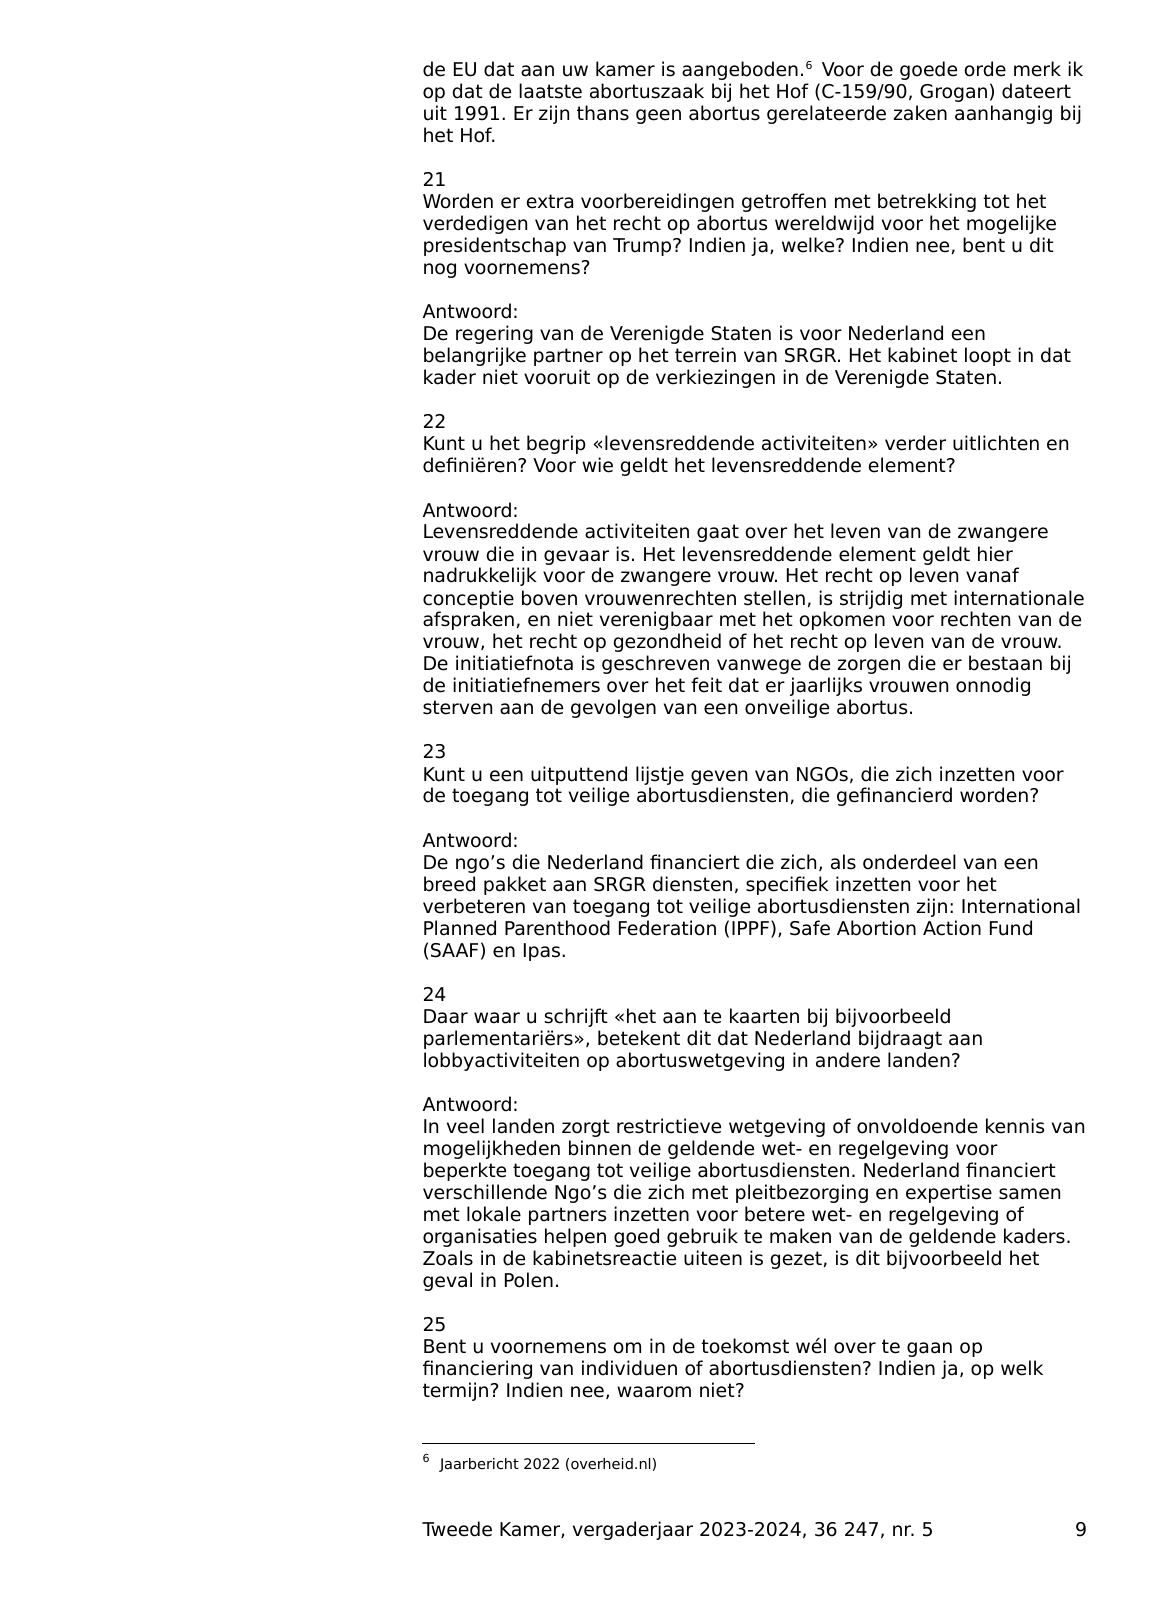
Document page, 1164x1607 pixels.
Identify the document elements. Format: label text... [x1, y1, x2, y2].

text 22 [422, 411, 1087, 433]
text De regering van de Verenigde Staten is voor Nederland een belangrijke partner op het terrein van SRGR. Het kabinet loopt in dat kader niet vooruit op de verkiezingen in de Verenigde Staten. [422, 323, 1087, 389]
text 24 [422, 984, 1087, 1006]
text de EU dat aan uw kamer is aangeboden. Voor de goede orde merk ik op dat de laatste abortuszaak bij het Hof (C-159/90, Grogan) dateert uit 1991. Er zijn thans geen abortus gerelateerde zaken aanhangig bij het Hof. [422, 59, 1087, 147]
text 23 [422, 741, 1087, 763]
text 21 [422, 169, 1087, 191]
text Daar waar u schrijft «het aan te kaarten bij bijvoorbeeld parlementariërs», betekent dit dat Nederland bijdraagt aan lobbyactiviteiten op abortuswetgeving in andere landen? [422, 1006, 1087, 1072]
text Levensreddende activiteiten gaat over het leven van de zwangere vrouw die in gevaar is. Het levensreddende element geldt hier nadrukkelijk voor de zwangere vrouw. Het recht op leven vanaf conceptie boven vrouwenrechten stellen, is strijdig met internationale afspraken, en niet verenigbaar met het opkomen voor rechten van de vrouw, het recht op gezondheid of het recht op leven van de vrouw. De initiatiefnota is geschreven vanwege de zorgen die er bestaan bij de initiatiefnemers over het feit dat er jaarlijks vrouwen onnodig sterven aan de gevolgen van een onveilige abortus. [422, 521, 1087, 719]
text Worden er extra voorbereidingen getroffen met betrekking tot het verdedigen van het recht op abortus wereldwijd voor het mogelijke presidentschap van Trump? Indien ja, welke? Indien nee, bent u dit nog voornemens? [422, 191, 1087, 279]
text Antwoord: [422, 829, 1087, 852]
text Bent u voornemens om in de toekomst wél over te gaan op financiering van individuen of abortusdiensten? Indien ja, op welk termijn? Indien nee, waarom niet? [422, 1336, 1087, 1402]
text De ngo’s die Nederland financiert die zich, als onderdeel van een breed pakket aan SRGR diensten, specifiek inzetten voor het verbeteren van toegang tot veilige abortusdiensten zijn: International Planned Parenthood Federation (IPPF), Safe Abortion Action Fund (SAAF) en Ipas. [422, 852, 1087, 961]
text Antwoord: [422, 1094, 1087, 1116]
text 25 [422, 1314, 1087, 1336]
text Kunt u het begrip «levensreddende activiteiten» verder uitlichten en definiëren? Voor wie geldt het levensreddende element? [422, 433, 1087, 477]
text Antwoord: [422, 301, 1087, 323]
text Kunt u een uitputtend lijstje geven van NGOs, die zich inzetten voor de toegang tot veilige abortusdiensten, die gefinancierd worden? [422, 763, 1087, 807]
text Antwoord: [422, 499, 1087, 521]
text Jaarbericht 2022 (overheid.nl) [422, 1452, 1087, 1474]
text In veel landen zorgt restrictieve wetgeving of onvoldoende kennis van mogelijkheden binnen de geldende wet- en regelgeving voor beperkte toegang tot veilige abortusdiensten. Nederland financiert verschillende Ngo’s die zich met pleitbezorging en expertise samen met lokale partners inzetten voor betere wet- en regelgeving of organisaties helpen goed gebruik te maken van de geldende kaders. Zoals in de kabinetsreactie uiteen is gezet, is dit bijvoorbeeld het geval in Polen. [422, 1116, 1087, 1292]
